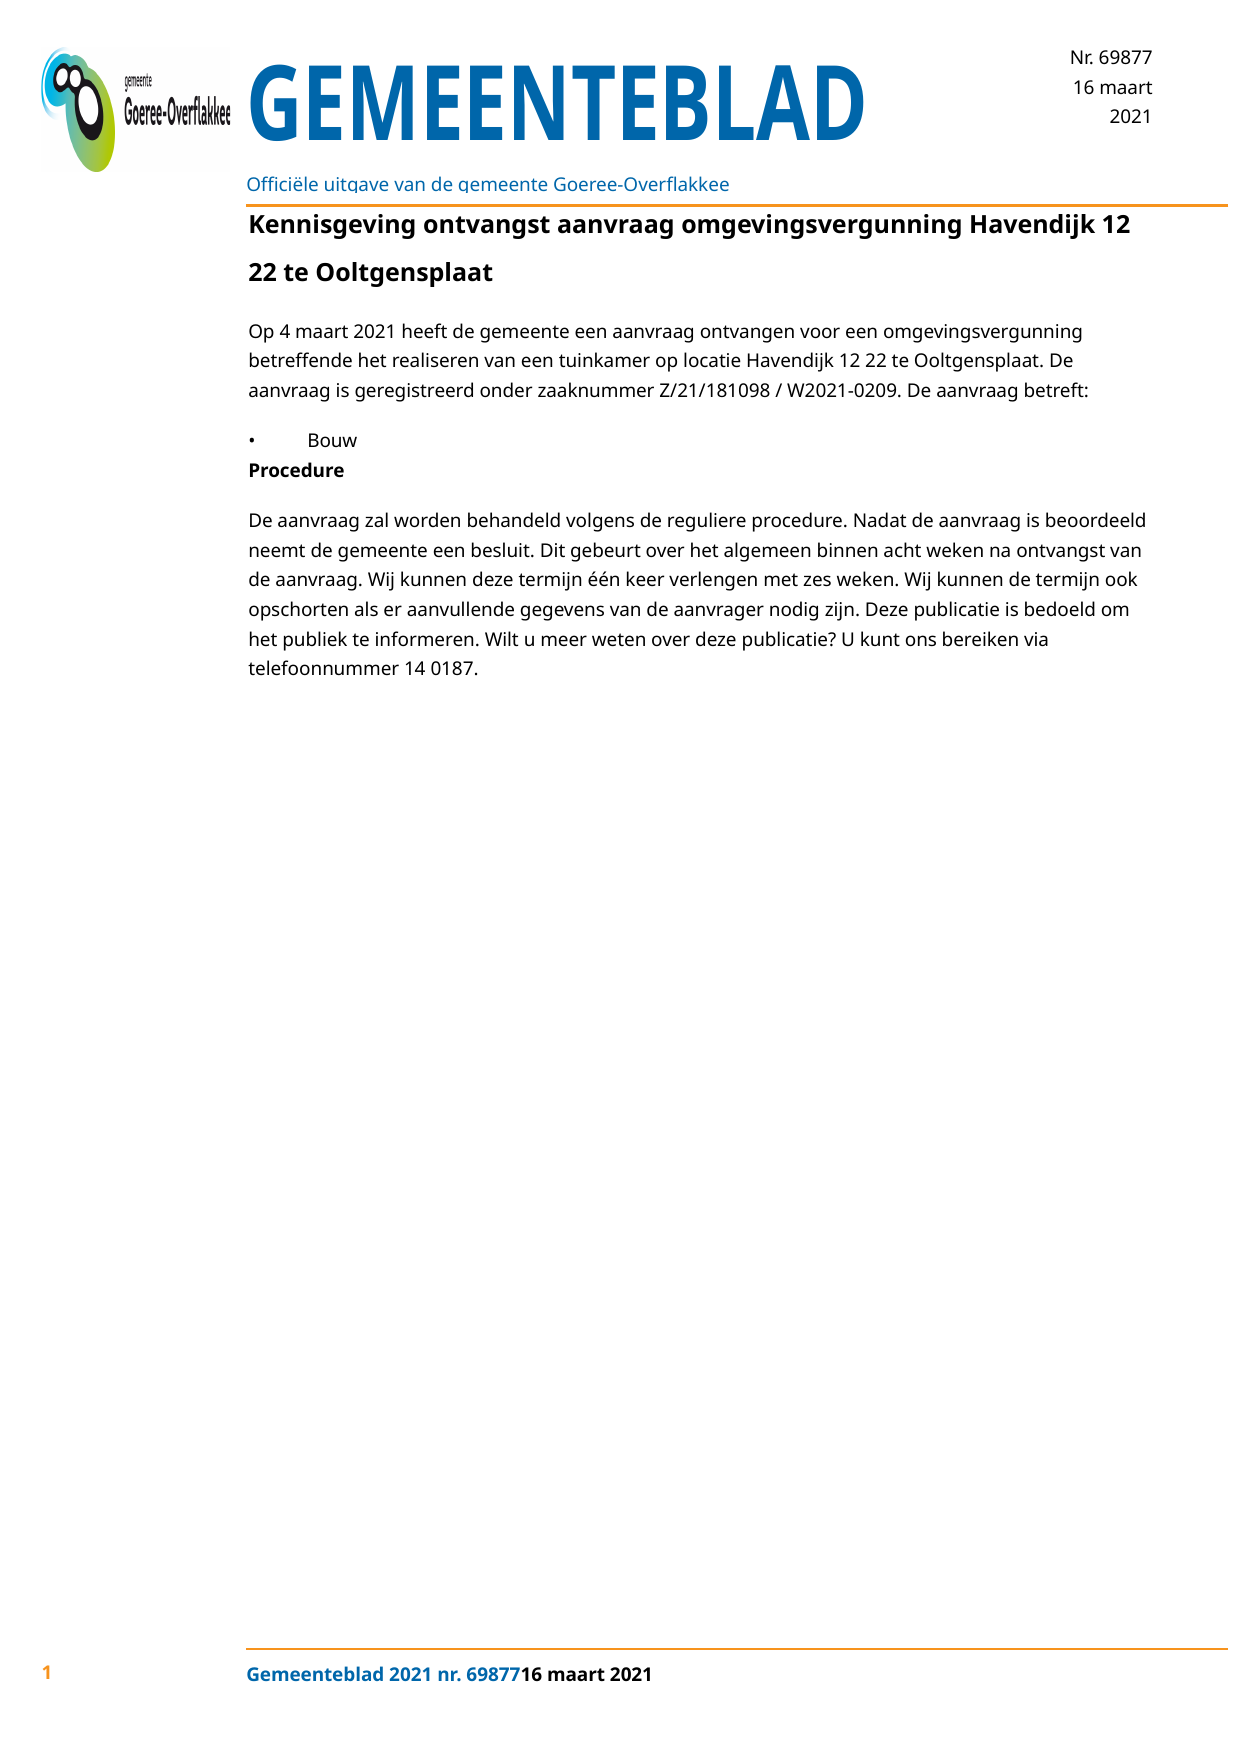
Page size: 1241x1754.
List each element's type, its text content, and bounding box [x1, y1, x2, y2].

picture [41, 47, 231, 172]
list Bouw [248, 427, 1152, 453]
text De aanvraag zal worden behandeld volgens de reguliere procedure. Nadat de aanvraag is beoordeeld neemt de gemeente een besluit. Dit gebeurt over het algemeen binnen acht weken na ontvangst van de aanvraag. Wij kunnen deze termijn één keer verlengen met zes weken. Wij kunnen de termijn ook opschorten als er aanvullende gegevens van de aanvrager nodig zijn. Deze publicatie is bedoeld om het publiek te informeren. Wilt u meer weten over deze publicatie? U kunt ons bereiken via telefoonnummer 14 0187. [248, 507, 1152, 681]
text Op 4 maart 2021 heeft de gemeente een aanvraag ontvangen voor een omgevingsvergunning betreffende het realiseren van een tuinkamer op locatie Havendijk 12 22 te Ooltgensplaat. De aanvraag is geregistreerd onder zaaknummer Z/21/181098 / W2021-0209. De aanvraag betreft: [248, 318, 1152, 403]
text Procedure [248, 457, 1152, 483]
text Kennisgeving ontvangst aanvraag omgevingsvergunning Havendijk 12 22 te Ooltgensplaat [248, 207, 1152, 288]
